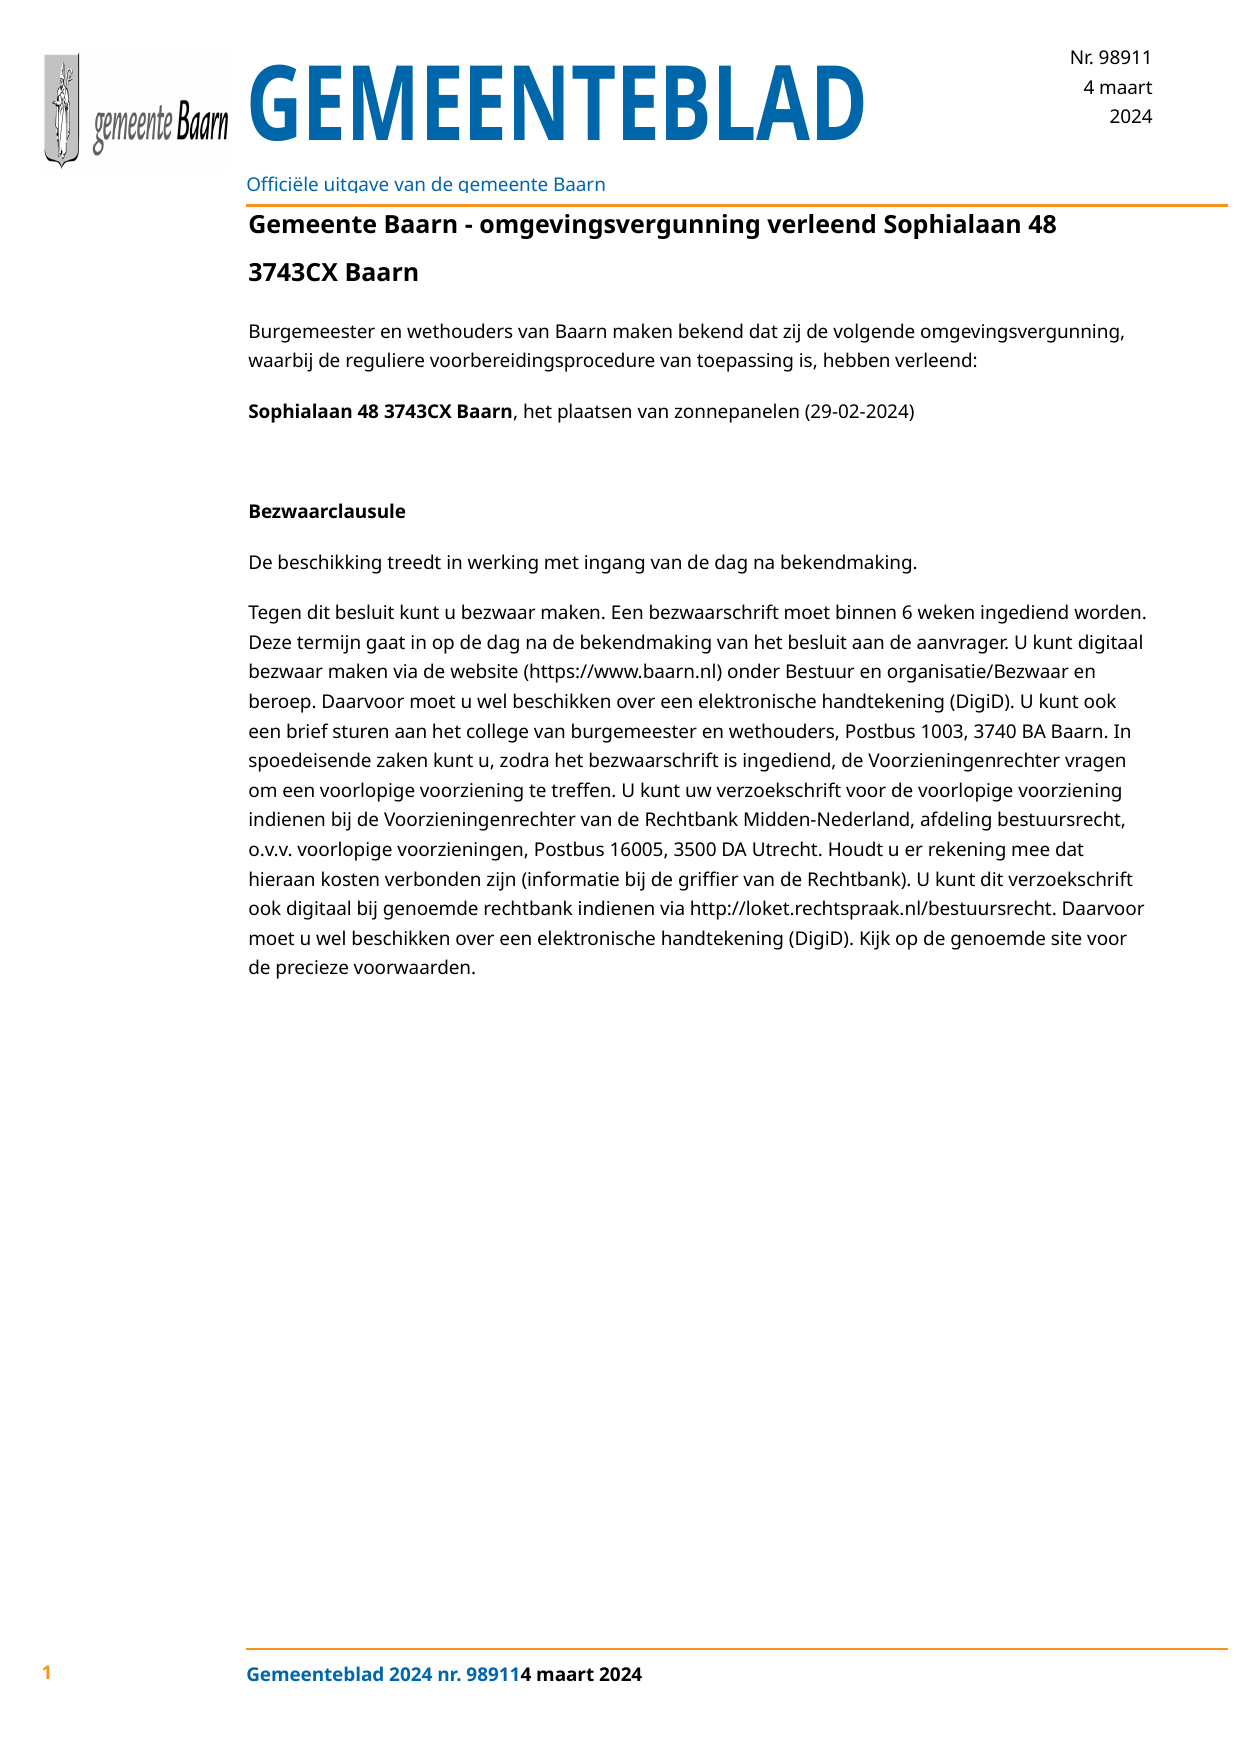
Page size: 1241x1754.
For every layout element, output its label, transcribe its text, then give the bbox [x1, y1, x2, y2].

text Gemeente Baarn - omgevingsvergunning verleend Sophialaan 48 3743CX Baarn [248, 207, 1152, 288]
picture [41, 47, 231, 172]
text Sophialaan 48 3743CX Baarn, het plaatsen van zonnepanelen (29-02-2024) [248, 398, 1152, 424]
text Burgemeester en wethouders van Baarn maken bekend dat zij de volgende omgevingsvergunning, waarbij de reguliere voorbereidingsprocedure van toepassing is, hebben verleend: [248, 318, 1152, 373]
text Bezwaarclausule [248, 499, 1152, 524]
text De beschikking treedt in werking met ingang van de dag na bekendmaking. [248, 549, 1152, 575]
text Tegen dit besluit kunt u bezwaar maken. Een bezwaarschrift moet binnen 6 weken ingediend worden. Deze termijn gaat in op de dag na de bekendmaking van het besluit aan de aanvrager. U kunt digitaal bezwaar maken via de website (https://www.baarn.nl) onder Bestuur en organisatie/Bezwaar en beroep. Daarvoor moet u wel beschikken over een elektronische handtekening (DigiD). U kunt ook een brief sturen aan het college van burgemeester en wethouders, Postbus 1003, 3740 BA Baarn. In spoedeisende zaken kunt u, zodra het bezwaarschrift is ingediend, de Voorzieningenrechter vragen om een voorlopige voorziening te treffen. U kunt uw verzoekschrift voor de voorlopige voorziening indienen bij de Voorzieningenrechter van de Rechtbank Midden-Nederland, afdeling bestuursrecht, o.v.v. voorlopige voorzieningen, Postbus 16005, 3500 DA Utrecht. Houdt u er rekening mee dat hieraan kosten verbonden zijn (informatie bij de griffier van de Rechtbank). U kunt dit verzoekschrift ook digitaal bij genoemde rechtbank indienen via http://loket.rechtspraak.nl/bestuursrecht. Daarvoor moet u wel beschikken over een elektronische handtekening (DigiD). Kijk op de genoemde site voor de precieze voorwaarden. [248, 599, 1152, 980]
